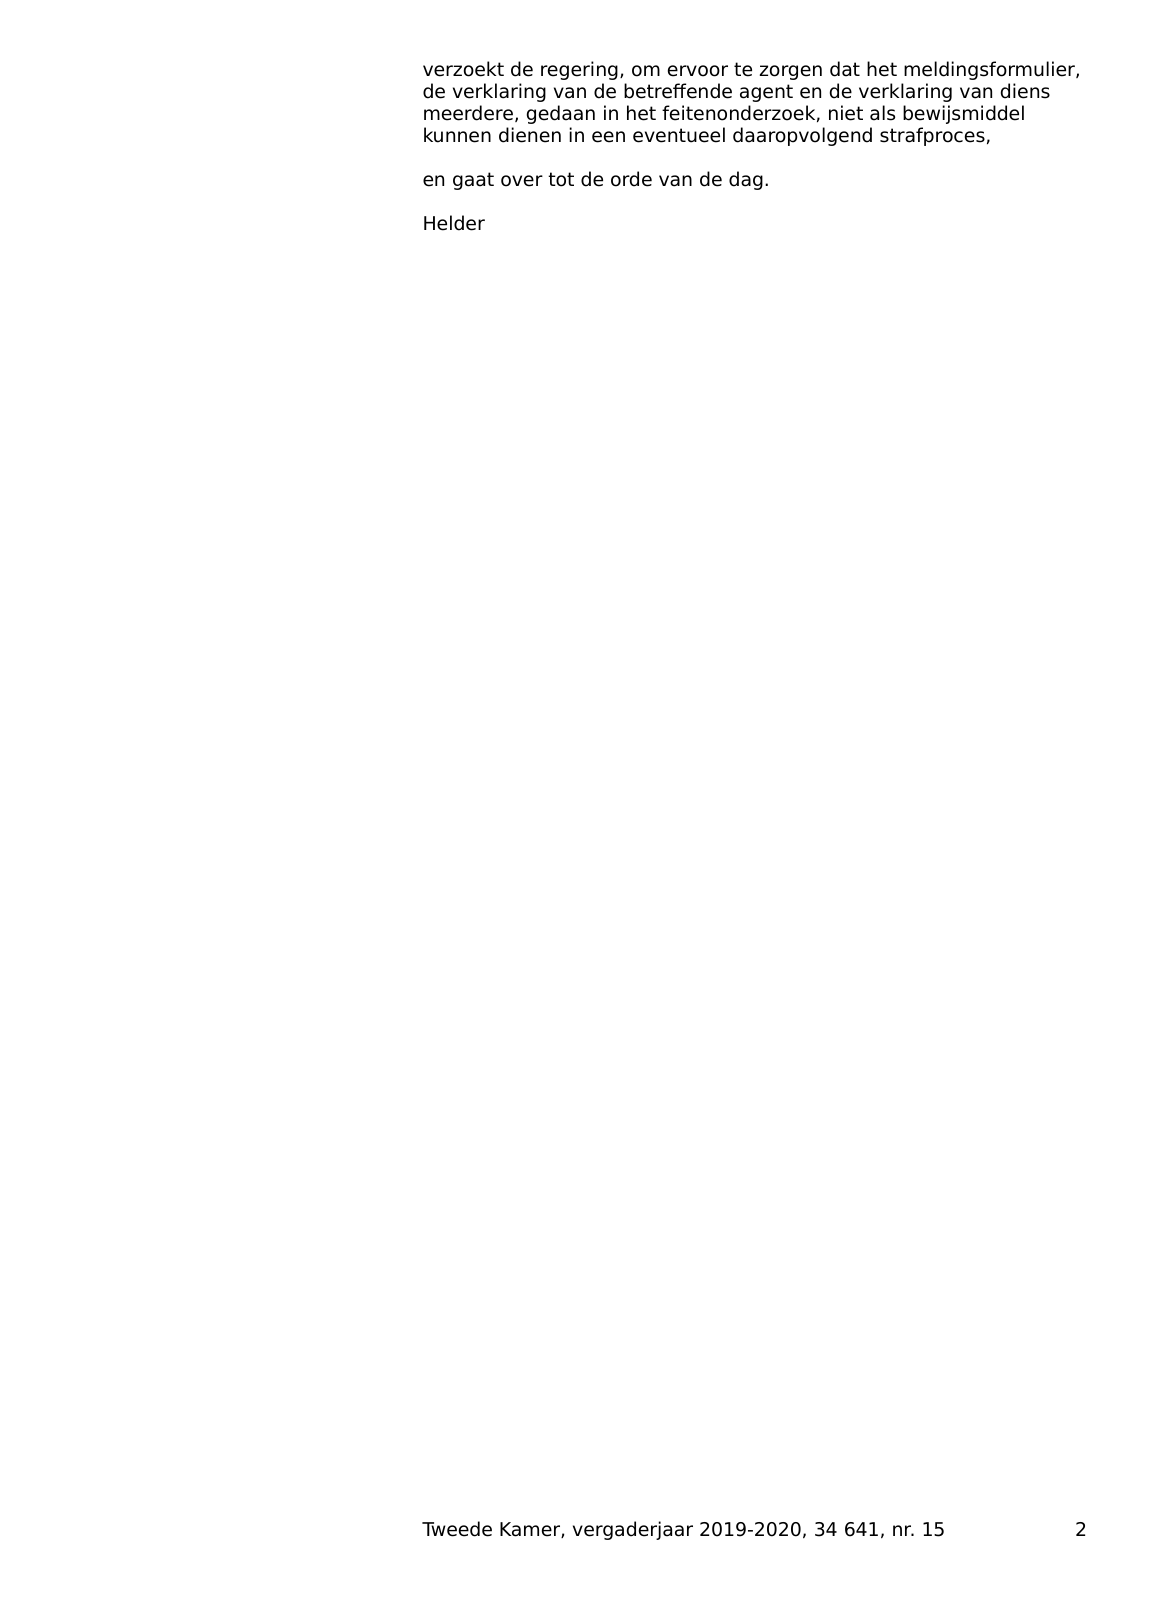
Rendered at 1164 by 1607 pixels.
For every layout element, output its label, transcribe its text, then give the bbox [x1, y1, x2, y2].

text Helder [422, 213, 1087, 235]
text verzoekt de regering, om ervoor te zorgen dat het meldingsformulier, de verklaring van de betreffende agent en de verklaring van diens meerdere, gedaan in het feitenonderzoek, niet als bewijsmiddel kunnen dienen in een eventueel daaropvolgend strafproces, [422, 59, 1087, 147]
text en gaat over tot de orde van de dag. [422, 169, 1087, 191]
